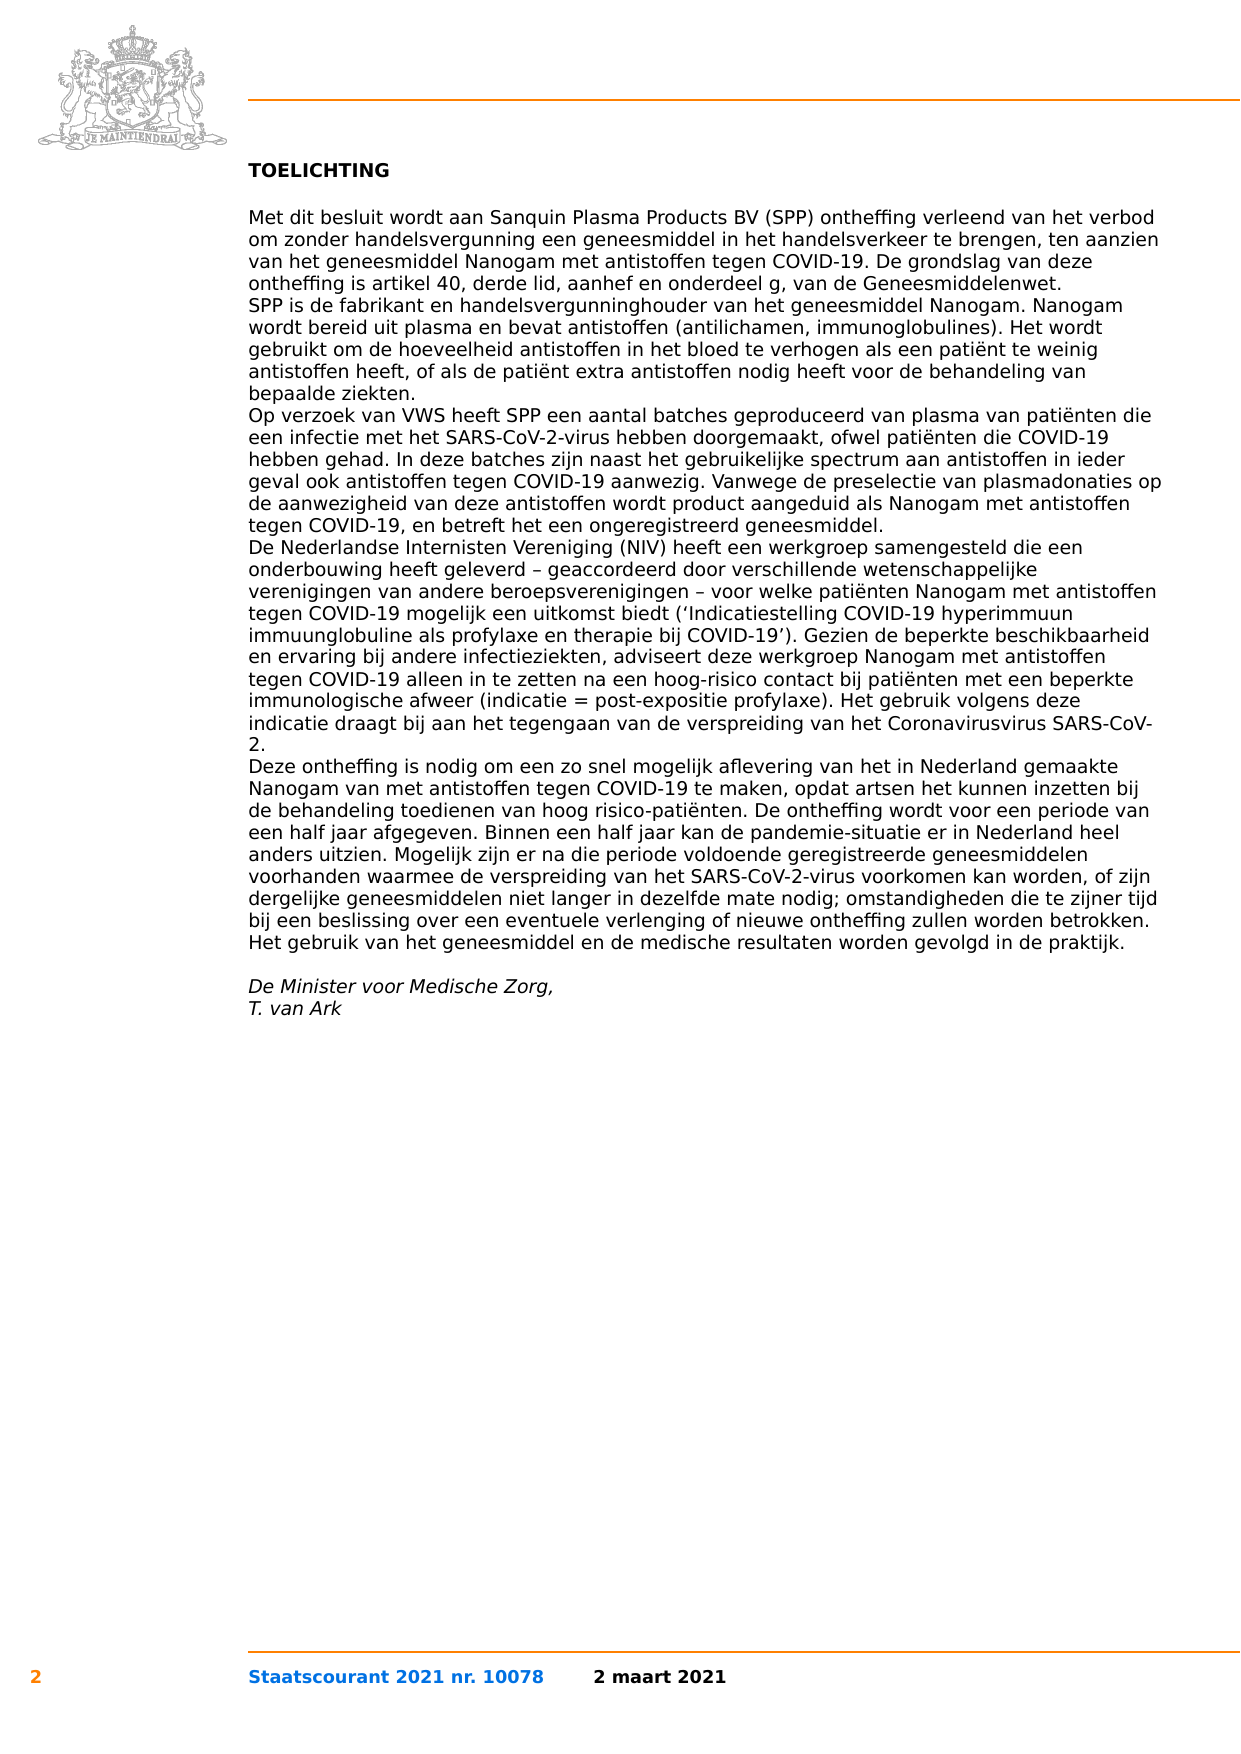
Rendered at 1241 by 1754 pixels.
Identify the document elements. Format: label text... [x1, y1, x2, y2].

text Het gebruik van het geneesmiddel en de medische resultaten worden gevolgd in de praktijk. [248, 932, 1163, 954]
text Deze ontheffing is nodig om een zo snel mogelijk aflevering van het in Nederland gemaakte Nanogam van met antistoffen tegen COVID-19 te maken, opdat artsen het kunnen inzetten bij de behandeling toedienen van hoog risico-patiënten. De ontheffing wordt voor een periode van een half jaar afgegeven. Binnen een half jaar kan de pandemie-situatie er in Nederland heel anders uitzien. Mogelijk zijn er na die periode voldoende geregistreerde geneesmiddelen voorhanden waarmee de verspreiding van het SARS-CoV-2-virus voorkomen kan worden, of zijn dergelijke geneesmiddelen niet langer in dezelfde mate nodig; omstandigheden die te zijner tijd bij een beslissing over een eventuele verlenging of nieuwe ontheffing zullen worden betrokken. [248, 756, 1163, 932]
text SPP is de fabrikant en handelsvergunninghouder van het geneesmiddel Nanogam. Nanogam wordt bereid uit plasma en bevat antistoffen (antilichamen, immunoglobulines). Het wordt gebruikt om de hoeveelheid antistoffen in het bloed te verhogen als een patiënt te weinig antistoffen heeft, of als de patiënt extra antistoffen nodig heeft voor de behandeling van bepaalde ziekten. [248, 295, 1163, 405]
text De Nederlandse Internisten Vereniging (NIV) heeft een werkgroep samengesteld die een onderbouwing heeft geleverd – geaccordeerd door verschillende wetenschappelijke verenigingen van andere beroepsverenigingen – voor welke patiënten Nanogam met antistoffen tegen COVID-19 mogelijk een uitkomst biedt (‘Indicatiestelling COVID-19 hyperimmuun immuunglobuline als profylaxe en therapie bij COVID-19’). Gezien de beperkte beschikbaarheid en ervaring bij andere infectieziekten, adviseert deze werkgroep Nanogam met antistoffen tegen COVID-19 alleen in te zetten na een hoog-risico contact bij patiënten met een beperkte immunologische afweer (indicatie = post-expositie profylaxe). Het gebruik volgens deze indicatie draagt bij aan het tegengaan van de verspreiding van het Coronavirusvirus SARS-CoV-2. [248, 537, 1163, 756]
text De Minister voor Medische Zorg, T. van Ark [248, 976, 1163, 1020]
text Met dit besluit wordt aan Sanquin Plasma Products BV (SPP) ontheffing verleend van het verbod om zonder handelsvergunning een geneesmiddel in het handelsverkeer te brengen, ten aanzien van het geneesmiddel Nanogam met antistoffen tegen COVID-19. De grondslag van deze ontheffing is artikel 40, derde lid, aanhef en onderdeel g, van de Geneesmiddelenwet. [248, 207, 1163, 295]
text Op verzoek van VWS heeft SPP een aantal batches geproduceerd van plasma van patiënten die een infectie met het SARS-CoV-2-virus hebben doorgemaakt, ofwel patiënten die COVID-19 hebben gehad. In deze batches zijn naast het gebruikelijke spectrum aan antistoffen in ieder geval ook antistoffen tegen COVID-19 aanwezig. Vanwege de preselectie van plasmadonaties op de aanwezigheid van deze antistoffen wordt product aangeduid als Nanogam met antistoffen tegen COVID-19, en betreft het een ongeregistreerd geneesmiddel. [248, 405, 1163, 537]
picture [38, 25, 227, 150]
subtitle TOELICHTING [248, 160, 1163, 182]
